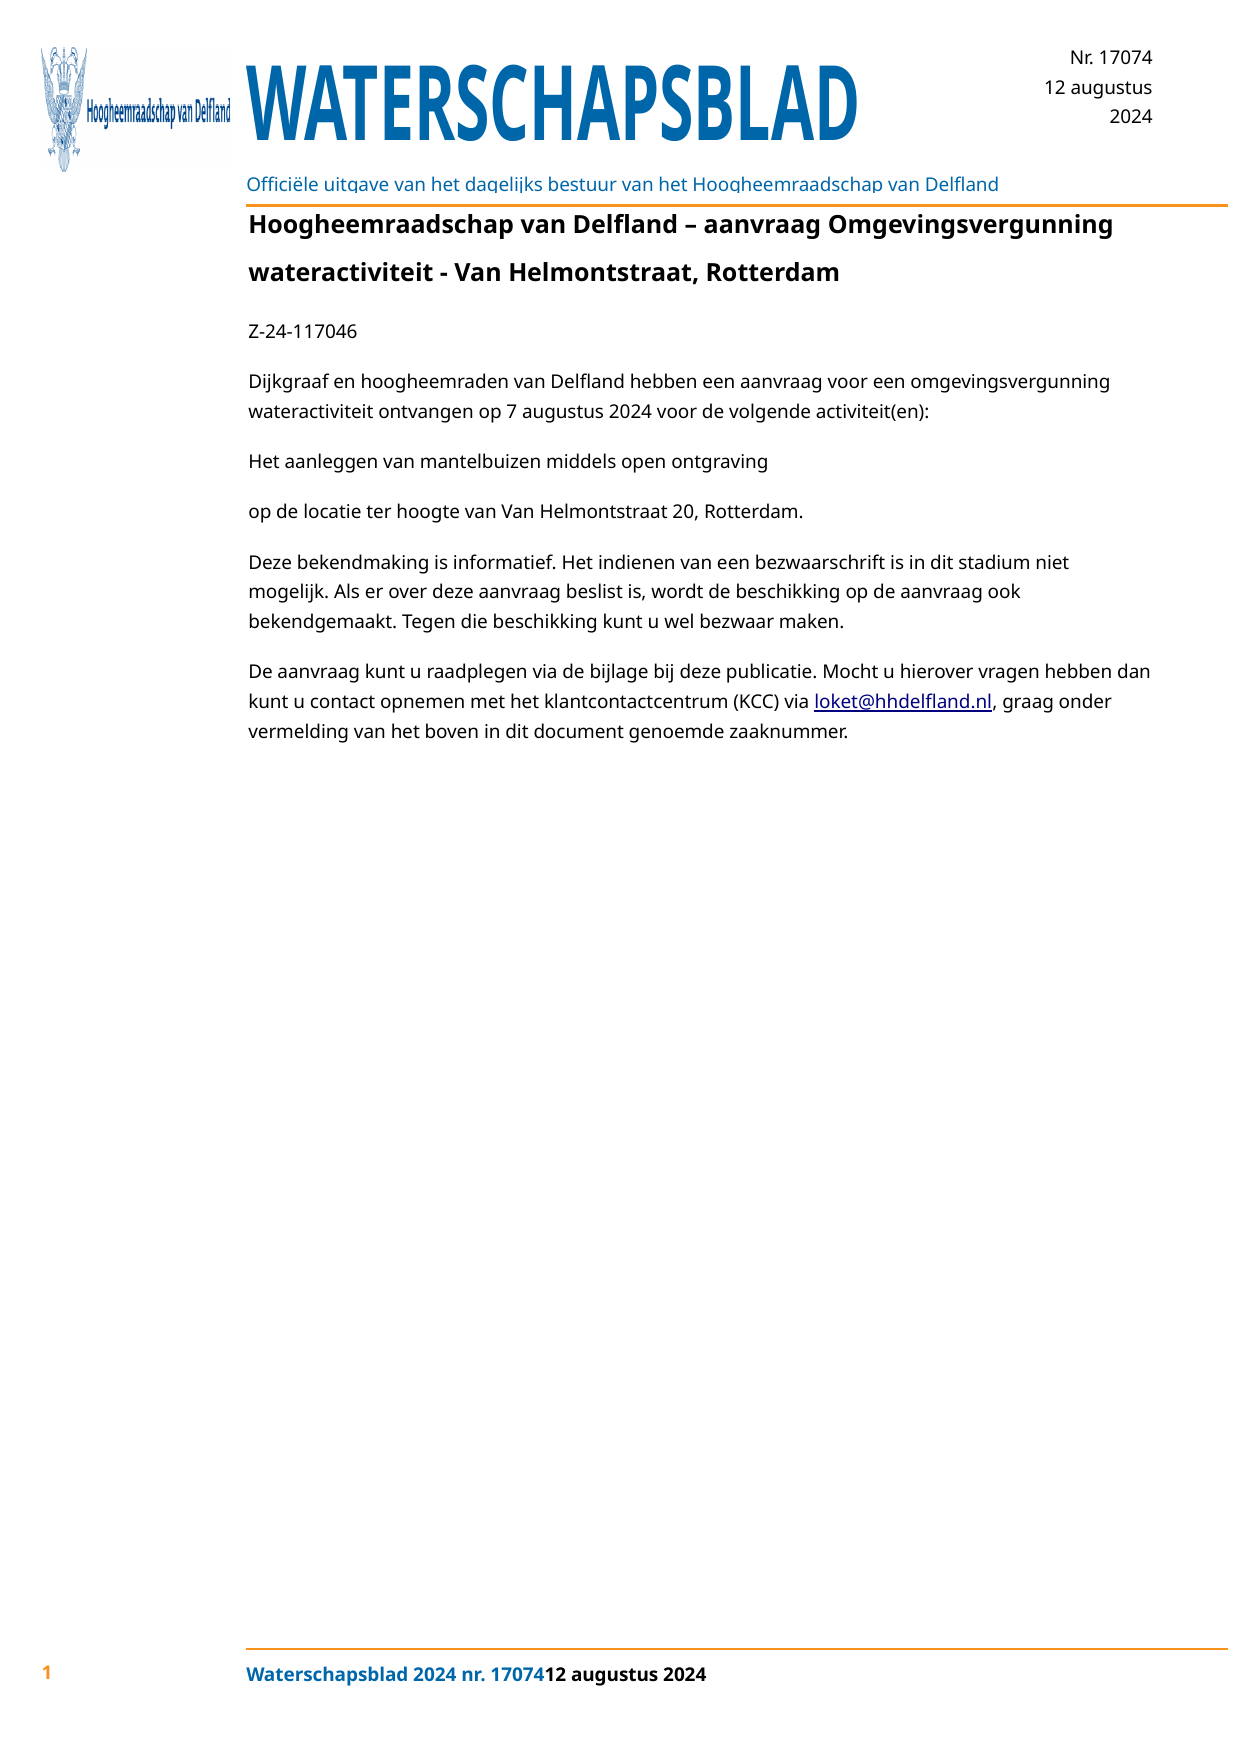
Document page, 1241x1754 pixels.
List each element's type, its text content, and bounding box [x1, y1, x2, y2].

picture [41, 47, 231, 172]
text op de locatie ter hoogte van Van Helmontstraat 20, Rotterdam. [248, 499, 1152, 524]
text Hoogheemraadschap van Delfland – aanvraag Omgevingsvergunning wateractiviteit - Van Helmontstraat, Rotterdam [248, 207, 1152, 288]
text Het aanleggen van mantelbuizen middels open ontgraving [248, 448, 1152, 474]
text Z-24-117046 [248, 318, 1152, 344]
text Dijkgraaf en hoogheemraden van Delfland hebben een aanvraag voor een omgevingsvergunning wateractiviteit ontvangen op 7 augustus 2024 voor de volgende activiteit(en): [248, 368, 1152, 424]
text De aanvraag kunt u raadplegen via de bijlage bij deze publicatie. Mocht u hierover vragen hebben dan kunt u contact opnemen met het klantcontactcentrum (KCC) via loket@hhdelfland.nl, graag onder vermelding van het boven in dit document genoemde zaaknummer. [248, 659, 1152, 744]
text Deze bekendmaking is informatief. Het indienen van een bezwaarschrift is in dit stadium niet mogelijk. Als er over deze aanvraag beslist is, wordt de beschikking op de aanvraag ook bekendgemaakt. Tegen die beschikking kunt u wel bezwaar maken. [248, 549, 1152, 634]
